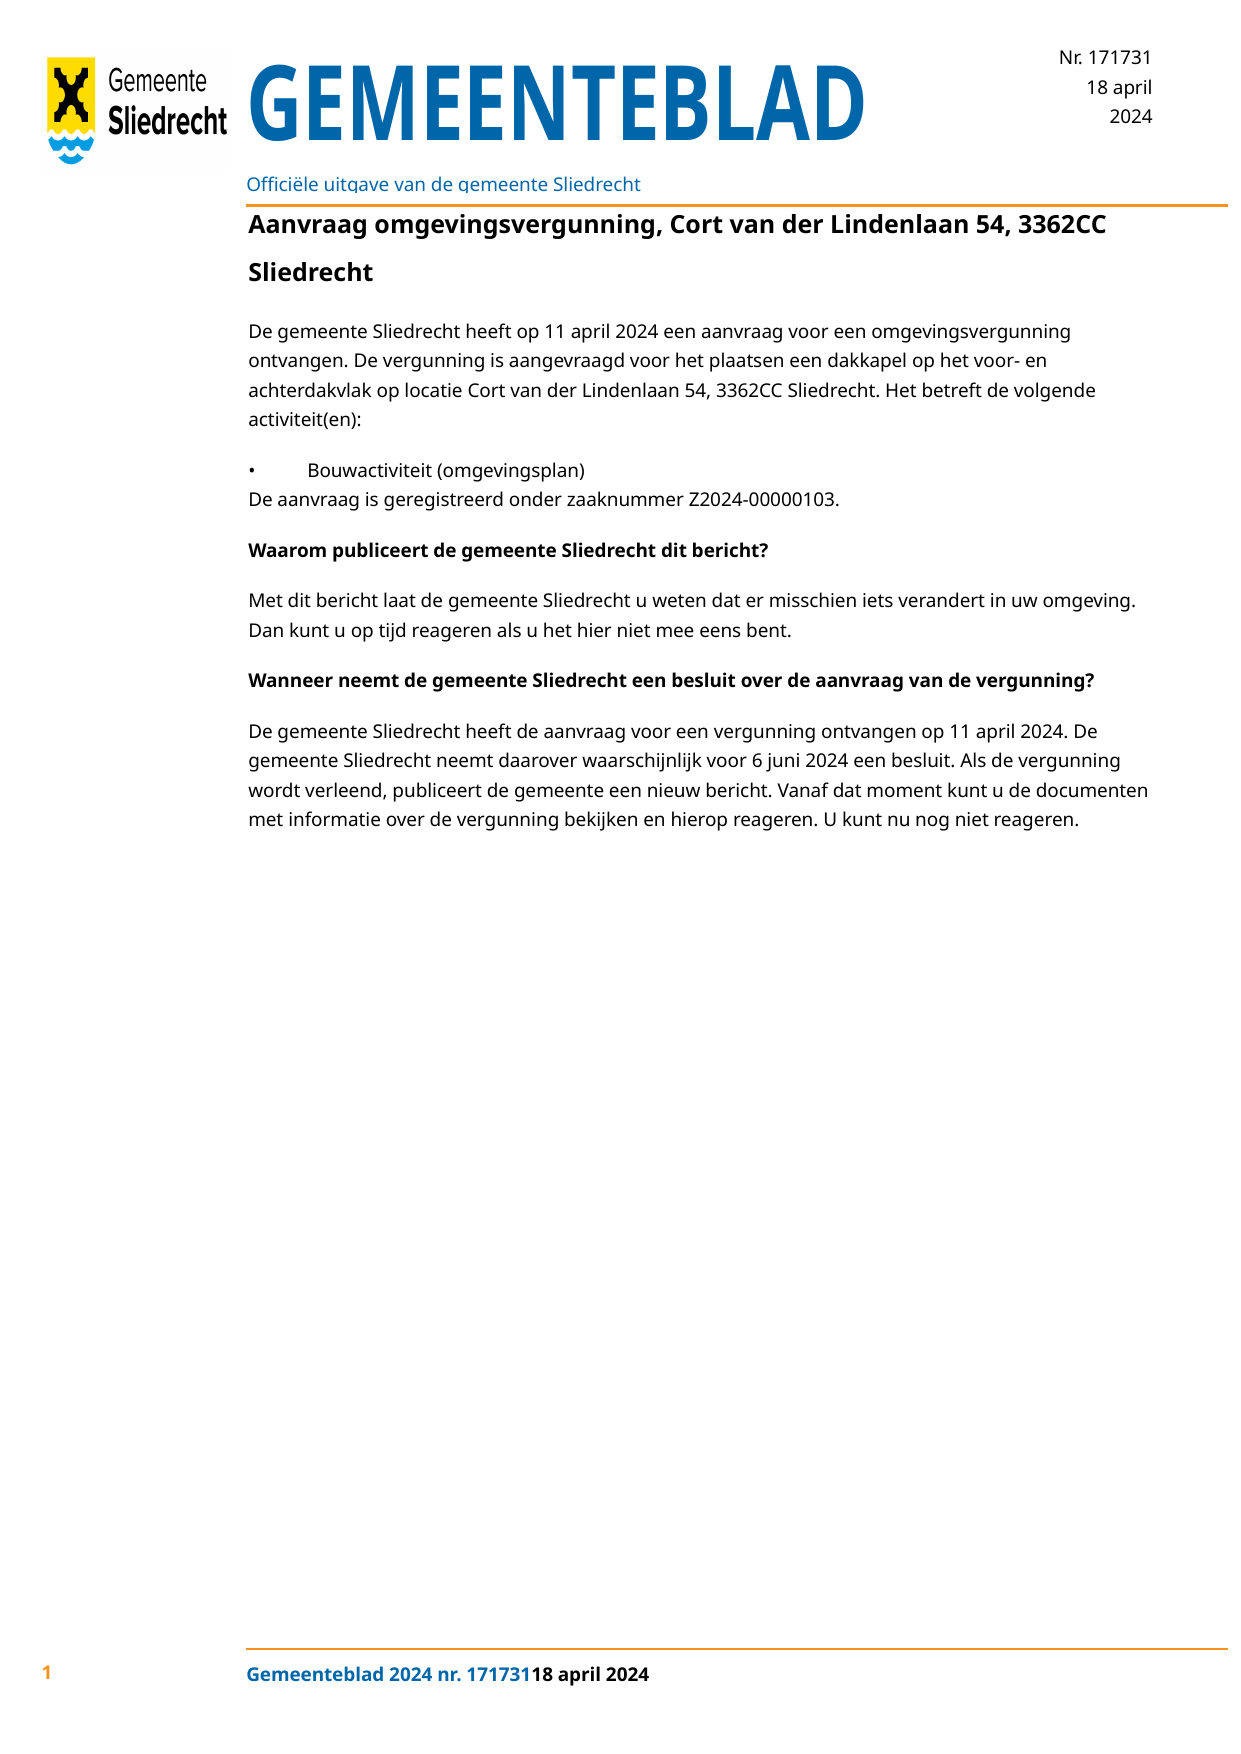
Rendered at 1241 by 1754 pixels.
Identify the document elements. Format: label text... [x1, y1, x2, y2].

text Waarom publiceert de gemeente Sliedrecht dit bericht? [248, 537, 1152, 563]
text Wanneer neemt de gemeente Sliedrecht een besluit over de aanvraag van de vergunning? [248, 667, 1152, 693]
text De aanvraag is geregistreerd onder zaaknummer Z2024-00000103. [248, 487, 1152, 512]
text De gemeente Sliedrecht heeft de aanvraag voor een vergunning ontvangen op 11 april 2024. De gemeente Sliedrecht neemt daarover waarschijnlijk voor 6 juni 2024 een besluit. Als de vergunning wordt verleend, publiceert de gemeente een nieuw bericht. Vanaf dat moment kunt u de documenten met informatie over de vergunning bekijken en hierop reageren. U kunt nu nog niet reageren. [248, 718, 1152, 832]
picture [41, 47, 231, 172]
list Bouwactiviteit (omgevingsplan) [248, 457, 1152, 483]
text Met dit bericht laat de gemeente Sliedrecht u weten dat er misschien iets verandert in uw omgeving. Dan kunt u op tijd reageren als u het hier niet mee eens bent. [248, 587, 1152, 643]
text Aanvraag omgevingsvergunning, Cort van der Lindenlaan 54, 3362CC Sliedrecht [248, 207, 1152, 288]
text De gemeente Sliedrecht heeft op 11 april 2024 een aanvraag voor een omgevingsvergunning ontvangen. De vergunning is aangevraagd voor het plaatsen een dakkapel op het voor- en achterdakvlak op locatie Cort van der Lindenlaan 54, 3362CC Sliedrecht. Het betreft de volgende activiteit(en): [248, 318, 1152, 432]
